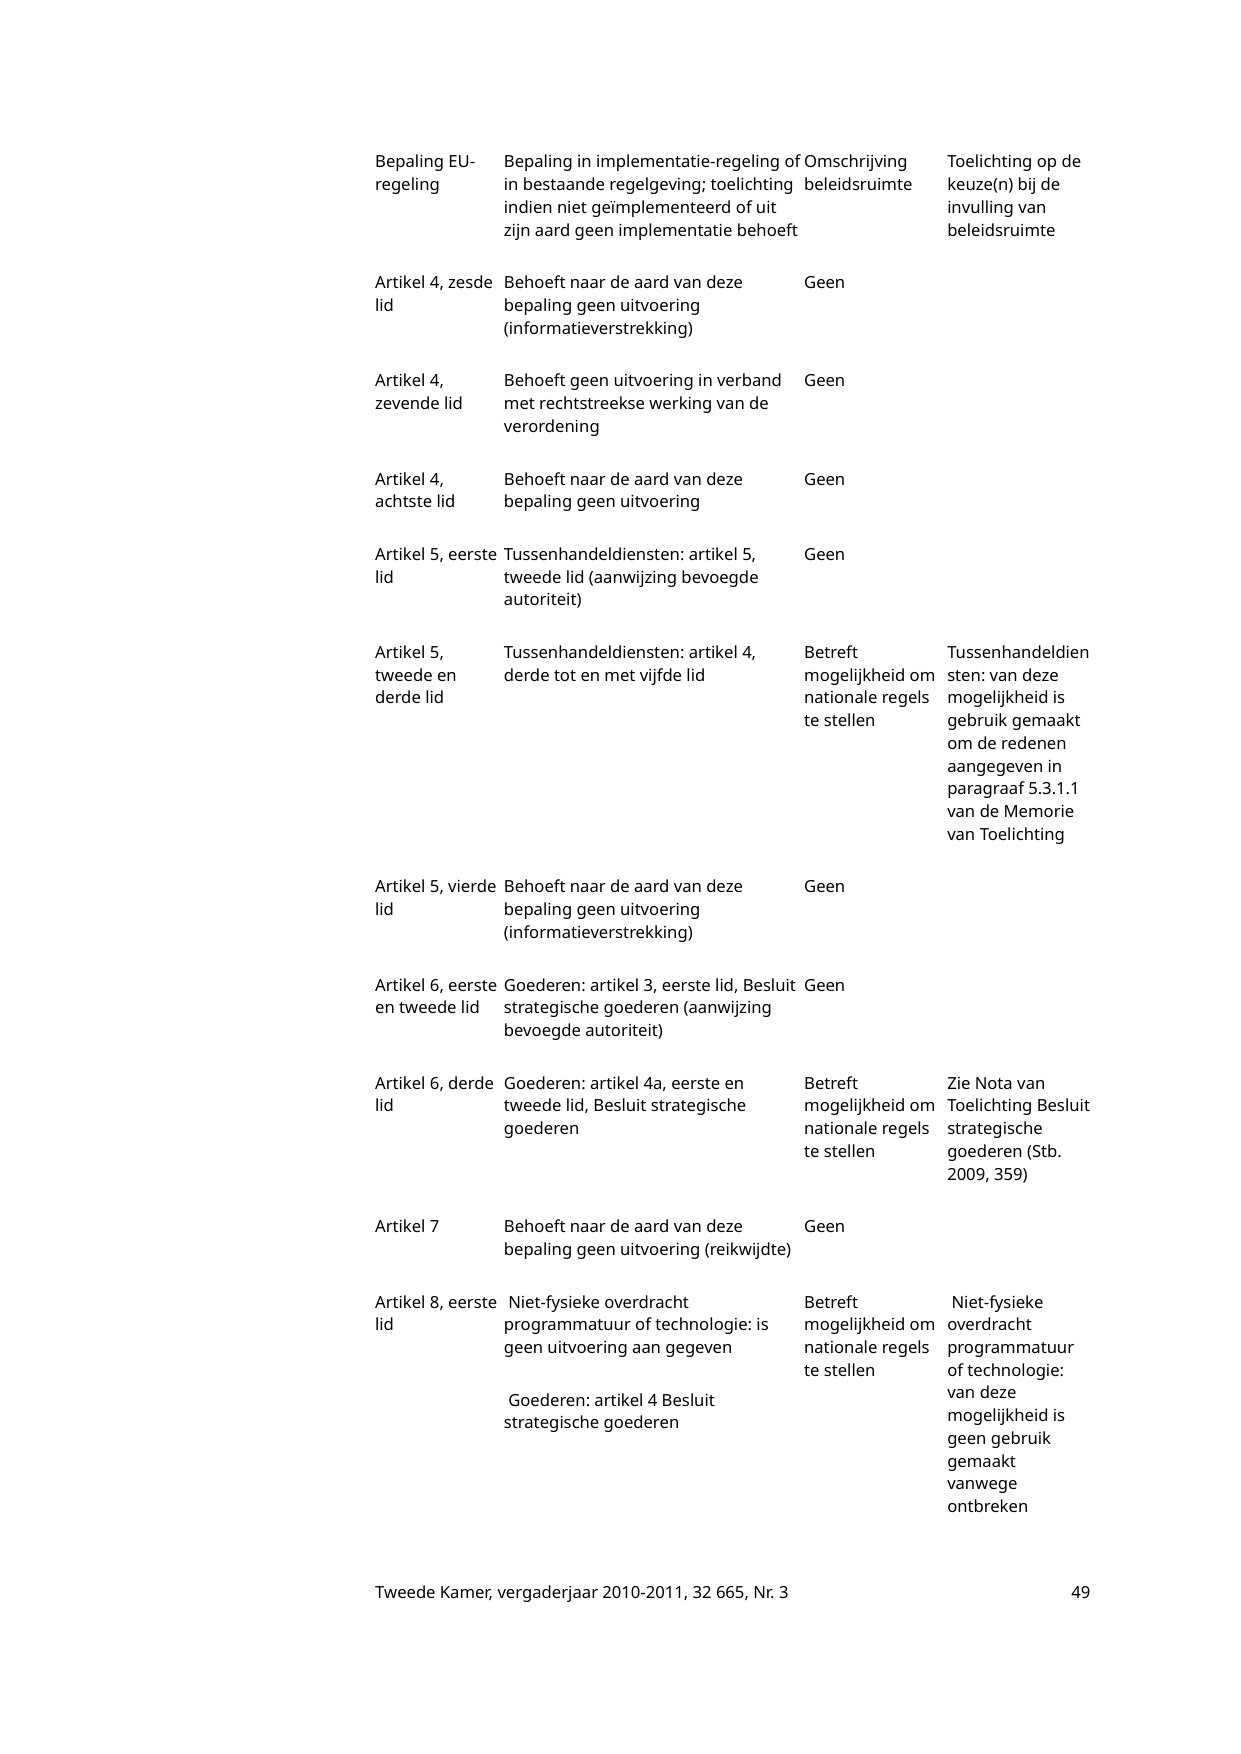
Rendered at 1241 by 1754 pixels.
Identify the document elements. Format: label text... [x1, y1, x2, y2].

table_cell Behoeft naar de aard van deze bepaling geen uitvoering (informatieverstrekking) [504, 875, 804, 973]
table_cell [947, 875, 1090, 973]
table_cell Artikel 6, derde lid [375, 1071, 504, 1215]
table_cell Geen [804, 875, 947, 973]
table_cell Artikel 7 [375, 1215, 504, 1290]
table_cell Artikel 5, eerste lid [375, 543, 504, 641]
table_cell Goederen: artikel 3, eerste lid, Besluit strategische goederen (aanwijzing bevoegde autoriteit) [504, 973, 804, 1071]
table_cell Artikel 4, achtste lid [375, 467, 504, 542]
table_cell Betreft mogelijkheid om nationale regels te stellen [804, 1071, 947, 1215]
table_cell Betreft mogelijkheid om nationale regels te stellen [804, 641, 947, 875]
table_header Omschrijving beleidsruimte [804, 150, 947, 271]
table_cell Artikel 4, zevende lid [375, 369, 504, 467]
table_cell Geen [804, 271, 947, 369]
table_cell Tussenhandeldiensten: van deze mogelijkheid is gebruik gemaakt om de redenen aangegeven in paragraaf 5.3.1.1 van de Memorie van Toelichting [947, 641, 1090, 875]
table_cell Artikel 4, zesde lid [375, 271, 504, 369]
table_cell Geen [804, 973, 947, 1071]
table_header Bepaling EU-regeling [375, 150, 504, 271]
table_cell Artikel 6, eerste en tweede lid [375, 973, 504, 1071]
table_cell Geen [804, 1215, 947, 1290]
table_cell Behoeft geen uitvoering in verband met rechtstreekse werking van de verordening [504, 369, 804, 467]
table_header Toelichting op de keuze(n) bij de invulling van beleidsruimte [947, 150, 1090, 271]
table_cell Zie Nota van Toelichting Besluit strategische goederen (Stb. 2009, 359) [947, 1071, 1090, 1215]
table_cell  Niet-fysieke overdracht programmatuur of technologie: is geen uitvoering aan gegeven  Goederen: artikel 4 Besluit strategische goederen [504, 1290, 804, 1517]
table_cell Behoeft naar de aard van deze bepaling geen uitvoering [504, 467, 804, 542]
table_cell [947, 1215, 1090, 1290]
table_cell  Niet-fysieke overdracht programmatuur of technologie: van deze mogelijkheid is geen gebruik gemaakt vanwege ontbreken [947, 1290, 1090, 1517]
table_cell Goederen: artikel 4a, eerste en tweede lid, Besluit strategische goederen [504, 1071, 804, 1215]
table_cell Behoeft naar de aard van deze bepaling geen uitvoering (reikwijdte) [504, 1215, 804, 1290]
table_cell Tussenhandeldiensten: artikel 4, derde tot en met vijfde lid [504, 641, 804, 875]
table_header Bepaling in implementatie-regeling of in bestaande regelgeving; toelichting indien niet geïmplementeerd of uit zijn aard geen implementatie behoeft [504, 150, 804, 271]
table_cell Geen [804, 467, 947, 542]
table_cell [947, 973, 1090, 1071]
table_cell [947, 369, 1090, 467]
table_cell [947, 467, 1090, 542]
table_cell Geen [804, 543, 947, 641]
table_cell Behoeft naar de aard van deze bepaling geen uitvoering (informatieverstrekking) [504, 271, 804, 369]
table_cell [947, 543, 1090, 641]
table_cell Geen [804, 369, 947, 467]
table_cell [947, 271, 1090, 369]
table_cell Artikel 5, vierde lid [375, 875, 504, 973]
table_cell Artikel 8, eerste lid [375, 1290, 504, 1517]
table_cell Artikel 5, tweede en derde lid [375, 641, 504, 875]
table_cell Betreft mogelijkheid om nationale regels te stellen [804, 1290, 947, 1517]
table_cell Tussenhandeldiensten: artikel 5, tweede lid (aanwijzing bevoegde autoriteit) [504, 543, 804, 641]
